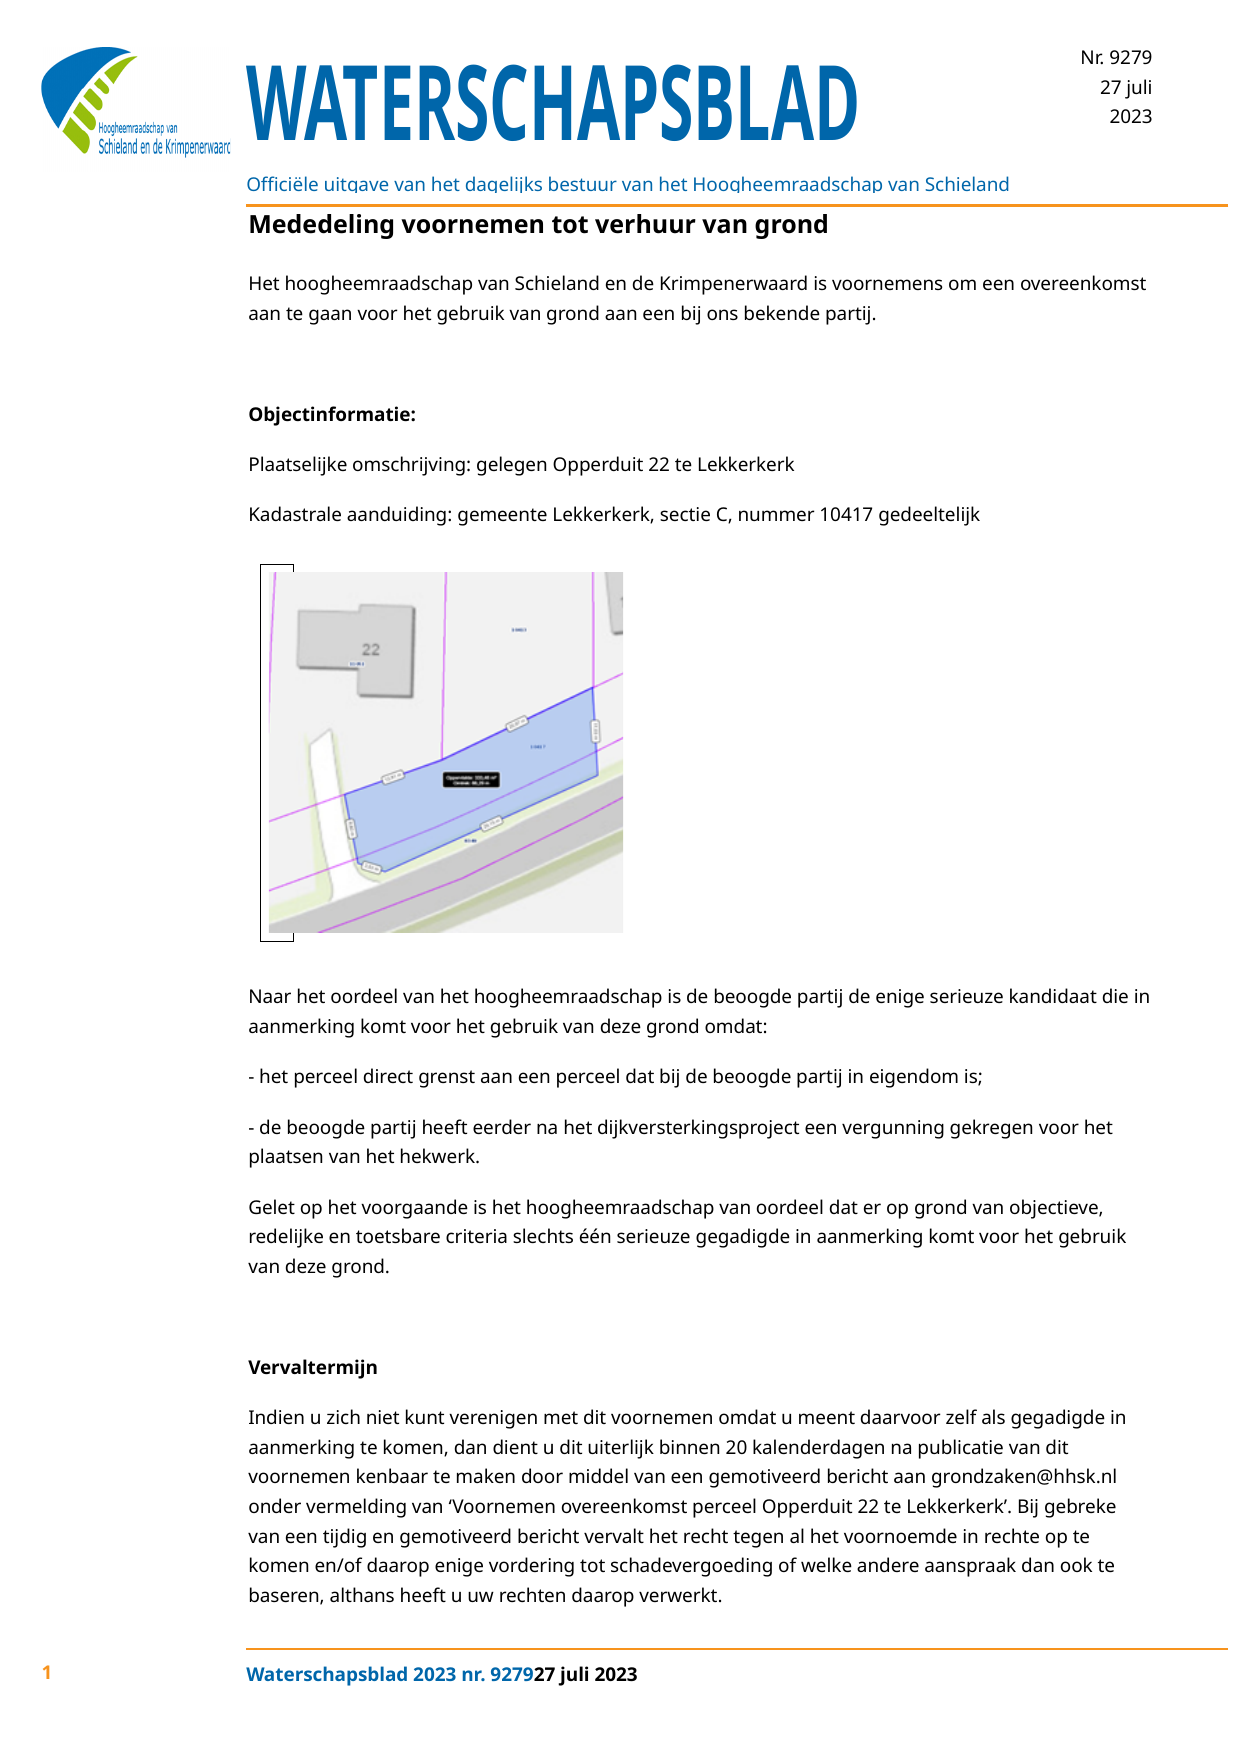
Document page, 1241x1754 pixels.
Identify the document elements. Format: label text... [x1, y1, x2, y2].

text Indien u zich niet kunt verenigen met dit voornemen omdat u meent daarvoor zelf als gegadigde in aanmerking te komen, dan dient u dit uiterlijk binnen 20 kalenderdagen na publicatie van dit voornemen kenbaar te maken door middel van een gemotiveerd bericht aan grondzaken@hhsk.nl onder vermelding van ‘Voornemen overeenkomst perceel Opperduit 22 te Lekkerkerk’. Bij gebreke van een tijdig en gemotiveerd bericht vervalt het recht tegen al het voornoemde in rechte op te komen en/of daarop enige vordering tot schadevergoeding of welke andere aanspraak dan ook te baseren, althans heeft u uw rechten daarop verwerkt. [248, 1404, 1152, 1608]
text Het hoogheemraadschap van Schieland en de Krimpenerwaard is voornemens om een overeenkomst aan te gaan voor het gebruik van grond aan een bij ons bekende partij. [248, 270, 1152, 326]
text - het perceel direct grenst aan een perceel dat bij de beoogde partij in eigendom is; [248, 1064, 1152, 1089]
text Naar het oordeel van het hoogheemraadschap is de beoogde partij de enige serieuze kandidaat die in aanmerking komt voor het gebruik van deze grond omdat: [248, 984, 1152, 1039]
text Vervaltermijn [248, 1354, 1152, 1380]
text - de beoogde partij heeft eerder na het dijkversterkingsproject een vergunning gekregen voor het plaatsen van het hekwerk. [248, 1114, 1152, 1169]
picture [268, 572, 624, 933]
text Mededeling voornemen tot verhuur van grond [248, 207, 1152, 241]
picture [41, 47, 231, 172]
text Gelet op het voorgaande is het hoogheemraadschap van oordeel dat er op grond van objectieve, redelijke en toetsbare criteria slechts één serieuze gegadigde in aanmerking komt voor het gebruik van deze grond. [248, 1194, 1152, 1279]
text Objectinformatie: [248, 401, 1152, 426]
text Kadastrale aanduiding: gemeente Lekkerkerk, sectie C, nummer 10417 gedeeltelijk [248, 502, 1152, 527]
text Plaatselijke omschrijving: gelegen Opperduit 22 te Lekkerkerk [248, 451, 1152, 477]
